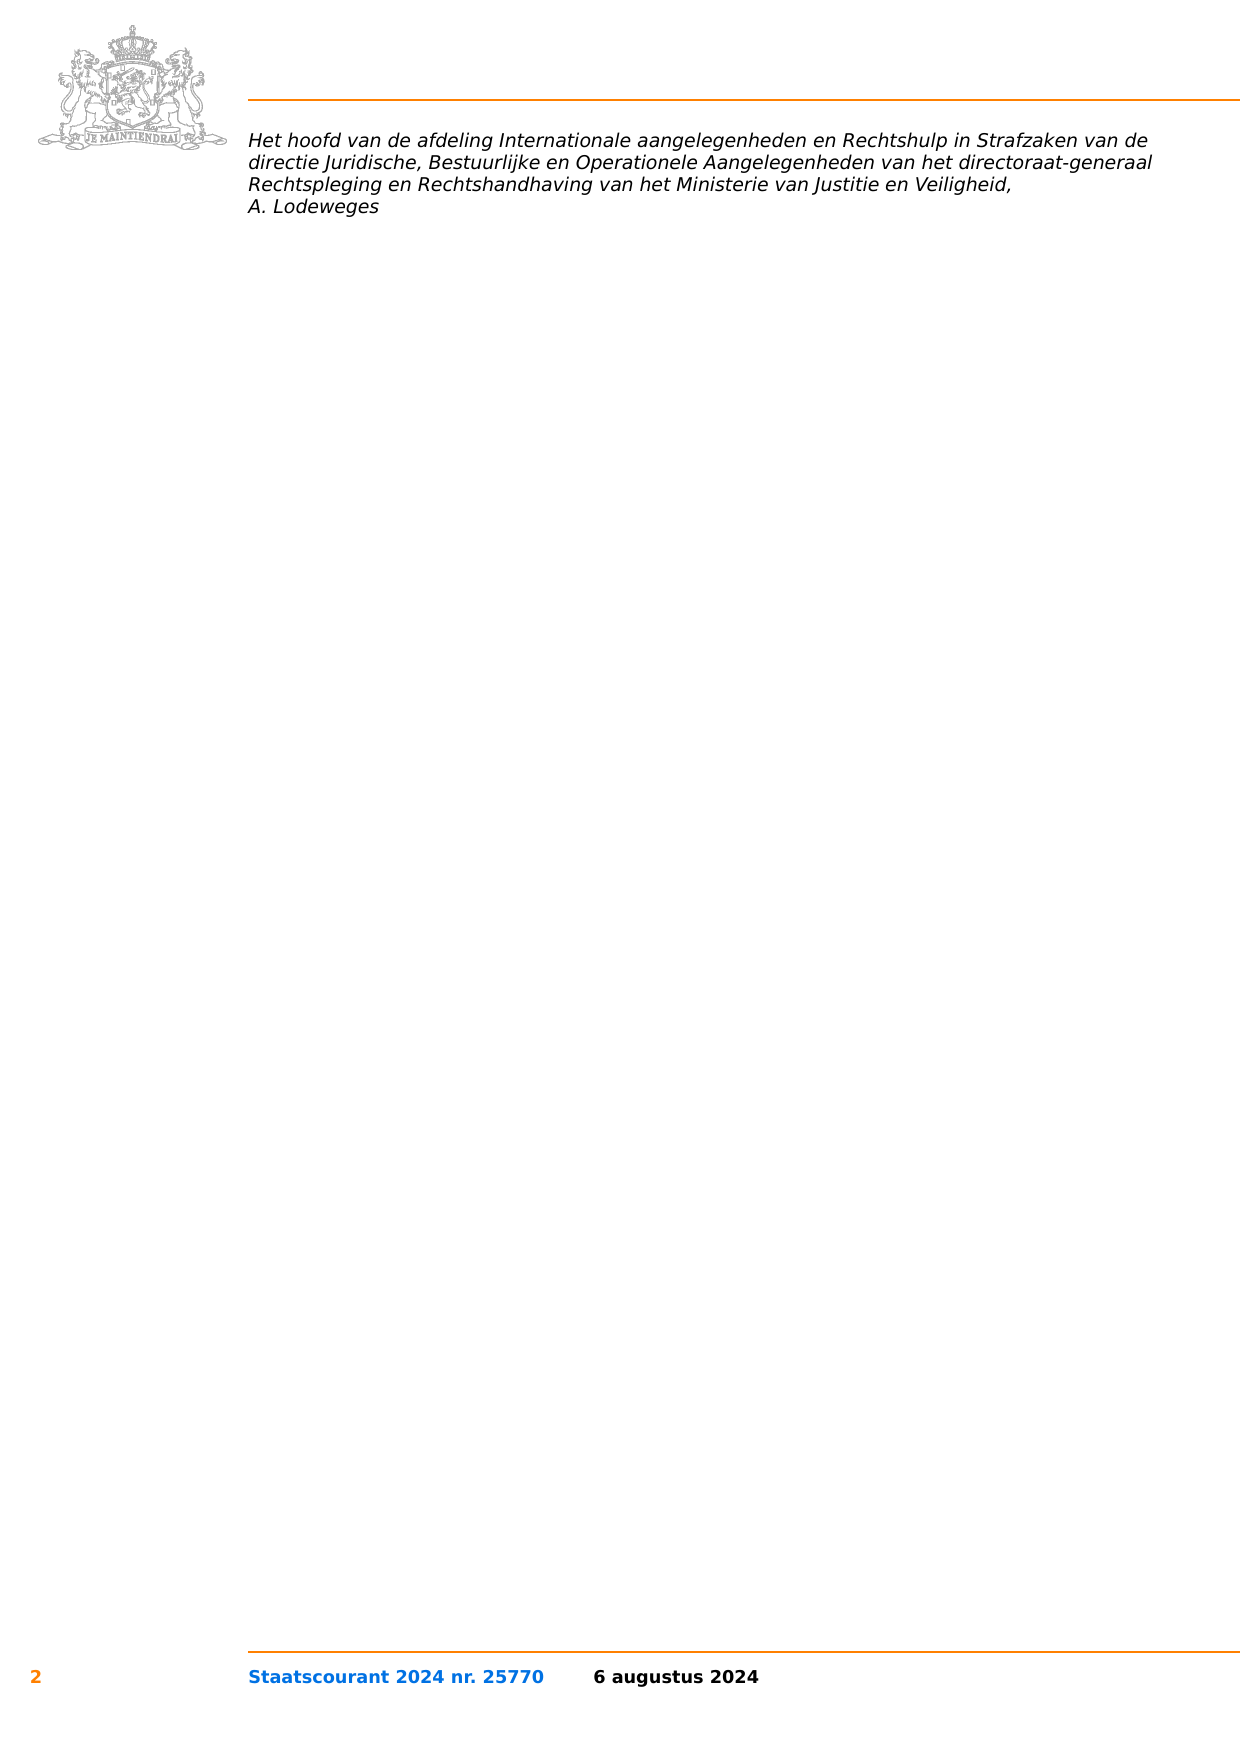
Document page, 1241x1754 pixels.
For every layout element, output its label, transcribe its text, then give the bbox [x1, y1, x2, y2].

text Het hoofd van de afdeling Internationale aangelegenheden en Rechtshulp in Strafzaken van de directie Juridische, Bestuurlijke en Operationele Aangelegenheden van het directoraat-generaal Rechtspleging en Rechtshandhaving van het Ministerie van Justitie en Veiligheid, A. Lodeweges [248, 130, 1163, 218]
picture [38, 25, 227, 150]
